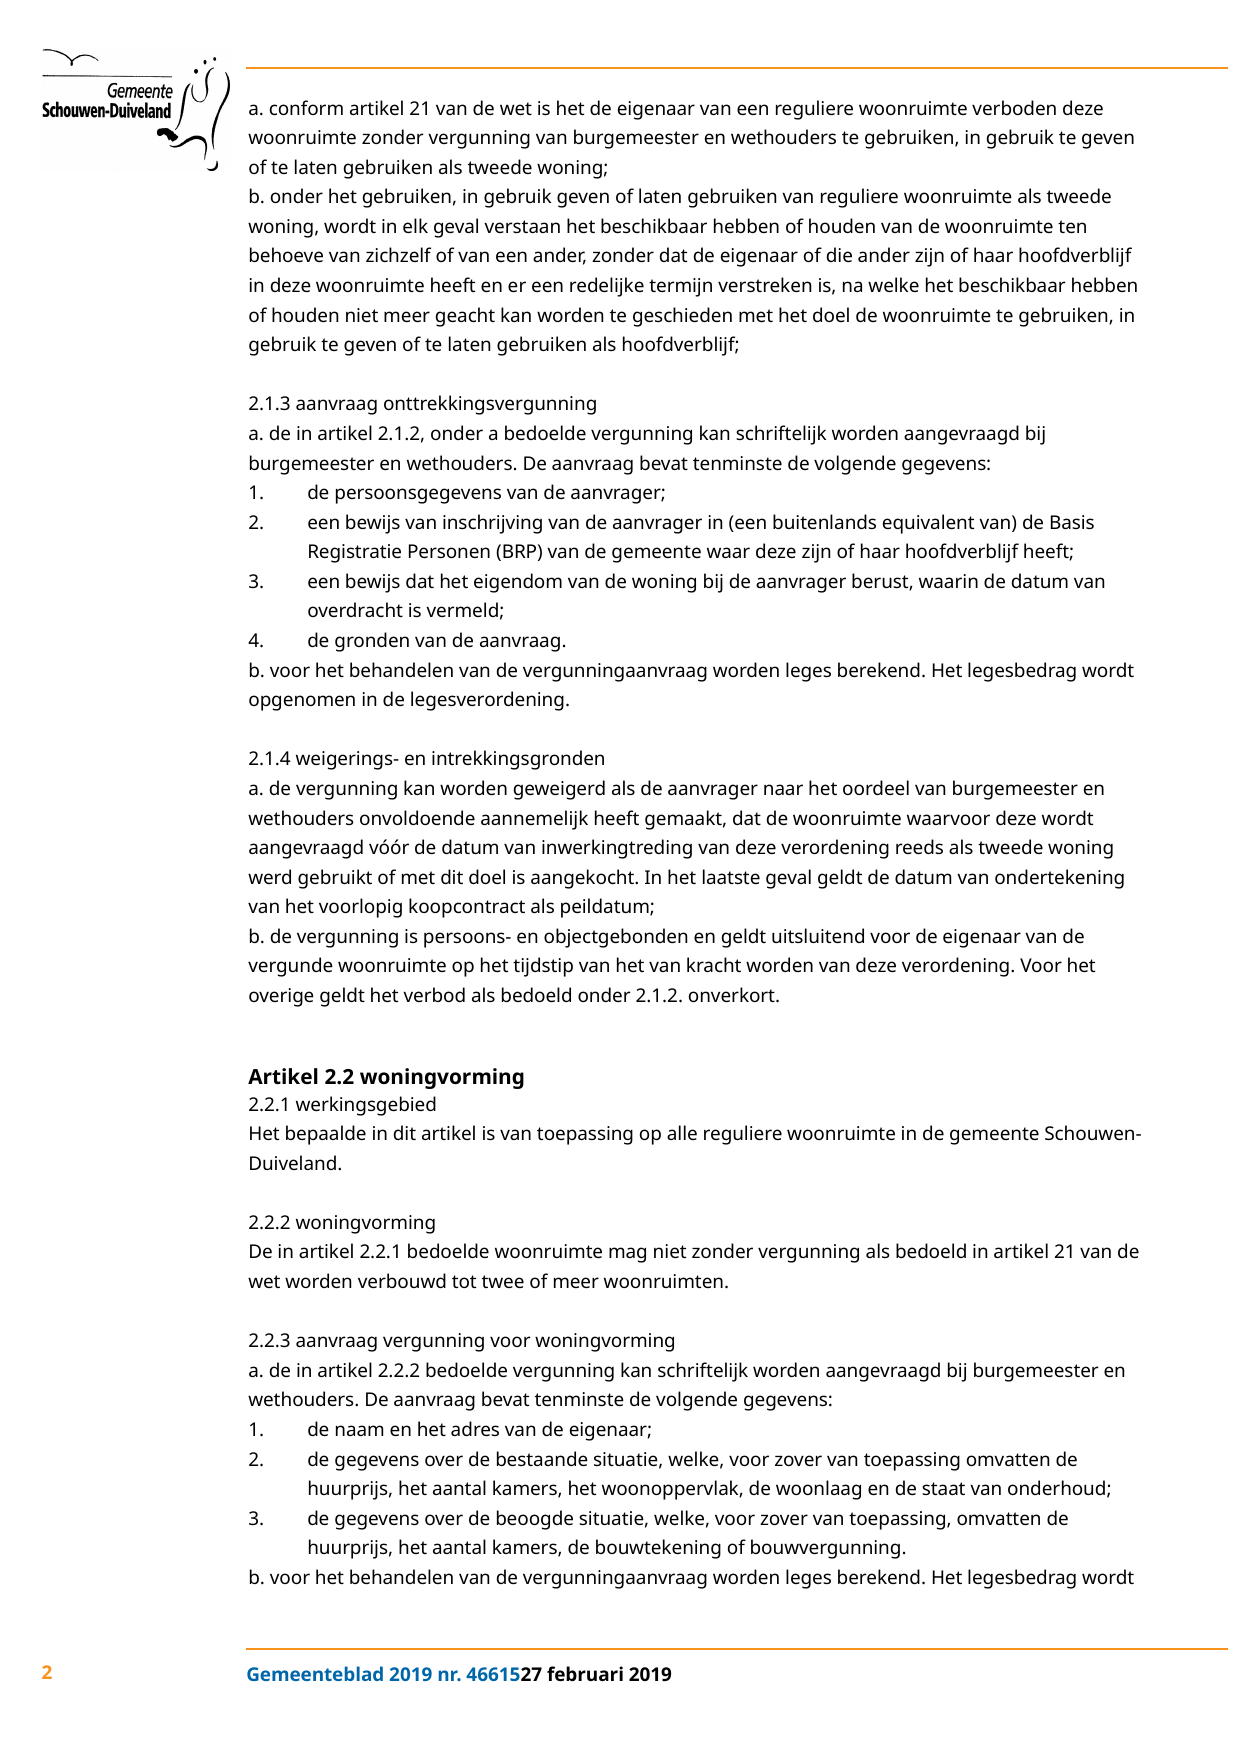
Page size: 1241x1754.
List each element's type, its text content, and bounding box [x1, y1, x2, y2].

text Het bepaalde in dit artikel is van toepassing op alle reguliere woonruimte in de gemeente Schouwen-Duiveland. [248, 1120, 1152, 1176]
list de gegevens over de bestaande situatie, welke, voor zover van toepassing omvatten de huurprijs, het aantal kamers, het woonoppervlak, de woonlaag en de staat van onderhoud; [248, 1446, 1152, 1501]
text 2.2.3 aanvraag vergunning voor woningvorming [248, 1327, 1152, 1353]
text Artikel 2.2 woningvorming [248, 1062, 1152, 1091]
text a. de in artikel 2.2.2 bedoelde vergunning kan schriftelijk worden aangevraagd bij burgemeester en wethouders. De aanvraag bevat tenminste de volgende gegevens: [248, 1357, 1152, 1412]
text b. onder het gebruiken, in gebruik geven of laten gebruiken van reguliere woonruimte als tweede woning, wordt in elk geval verstaan het beschikbaar hebben of houden van de woonruimte ten behoeve van zichzelf of van een ander, zonder dat de eigenaar of die ander zijn of haar hoofdverblijf in deze woonruimte heeft en er een redelijke termijn verstreken is, na welke het beschikbaar hebben of houden niet meer geacht kan worden te geschieden met het doel de woonruimte te gebruiken, in gebruik te geven of te laten gebruiken als hoofdverblijf; [248, 183, 1152, 357]
text opgenomen in de legesverordening. [248, 686, 1152, 712]
list een bewijs van inschrijving van de aanvrager in (een buitenlands equivalent van) de Basis Registratie Personen (BRP) van de gemeente waar deze zijn of haar hoofdverblijf heeft; [248, 509, 1152, 564]
text 2.1.3 aanvraag onttrekkingsvergunning [248, 391, 1152, 416]
text b. voor het behandelen van de vergunningaanvraag worden leges berekend. Het legesbedrag wordt [248, 657, 1152, 683]
picture [41, 47, 231, 172]
text 2.2.1 werkingsgebied [248, 1091, 1152, 1116]
list de gegevens over de beoogde situatie, welke, voor zover van toepassing, omvatten de huurprijs, het aantal kamers, de bouwtekening of bouwvergunning. [248, 1505, 1152, 1560]
text b. de vergunning is persoons- en objectgebonden en geldt uitsluitend voor de eigenaar van de vergunde woonruimte op het tijdstip van het van kracht worden van deze verordening. Voor het overige geldt het verbod als bedoeld onder 2.1.2. onverkort. [248, 923, 1152, 1008]
text De in artikel 2.2.1 bedoelde woonruimte mag niet zonder vergunning als bedoeld in artikel 21 van de wet worden verbouwd tot twee of meer woonruimten. [248, 1239, 1152, 1294]
list de gronden van de aanvraag. [248, 627, 1152, 653]
list de naam en het adres van de eigenaar; [248, 1416, 1152, 1442]
text a. de vergunning kan worden geweigerd als de aanvrager naar het oordeel van burgemeester en wethouders onvoldoende aannemelijk heeft gemaakt, dat de woonruimte waarvoor deze wordt aangevraagd vóór de datum van inwerkingtreding van deze verordening reeds als tweede woning werd gebruikt of met dit doel is aangekocht. In het laatste geval geldt de datum van ondertekening van het voorlopig koopcontract als peildatum; [248, 775, 1152, 919]
text a. de in artikel 2.1.2, onder a bedoelde vergunning kan schriftelijk worden aangevraagd bij burgemeester en wethouders. De aanvraag bevat tenminste de volgende gegevens: [248, 420, 1152, 476]
text 2.1.4 weigerings- en intrekkingsgronden [248, 746, 1152, 771]
text 2.2.2 woningvorming [248, 1209, 1152, 1235]
text a. conform artikel 21 van de wet is het de eigenaar van een reguliere woonruimte verboden deze woonruimte zonder vergunning van burgemeester en wethouders te gebruiken, in gebruik te geven of te laten gebruiken als tweede woning; [248, 95, 1152, 180]
text b. voor het behandelen van de vergunningaanvraag worden leges berekend. Het legesbedrag wordt [248, 1564, 1152, 1590]
list een bewijs dat het eigendom van de woning bij de aanvrager berust, waarin de datum van overdracht is vermeld; [248, 568, 1152, 623]
list de persoonsgegevens van de aanvrager; [248, 479, 1152, 505]
